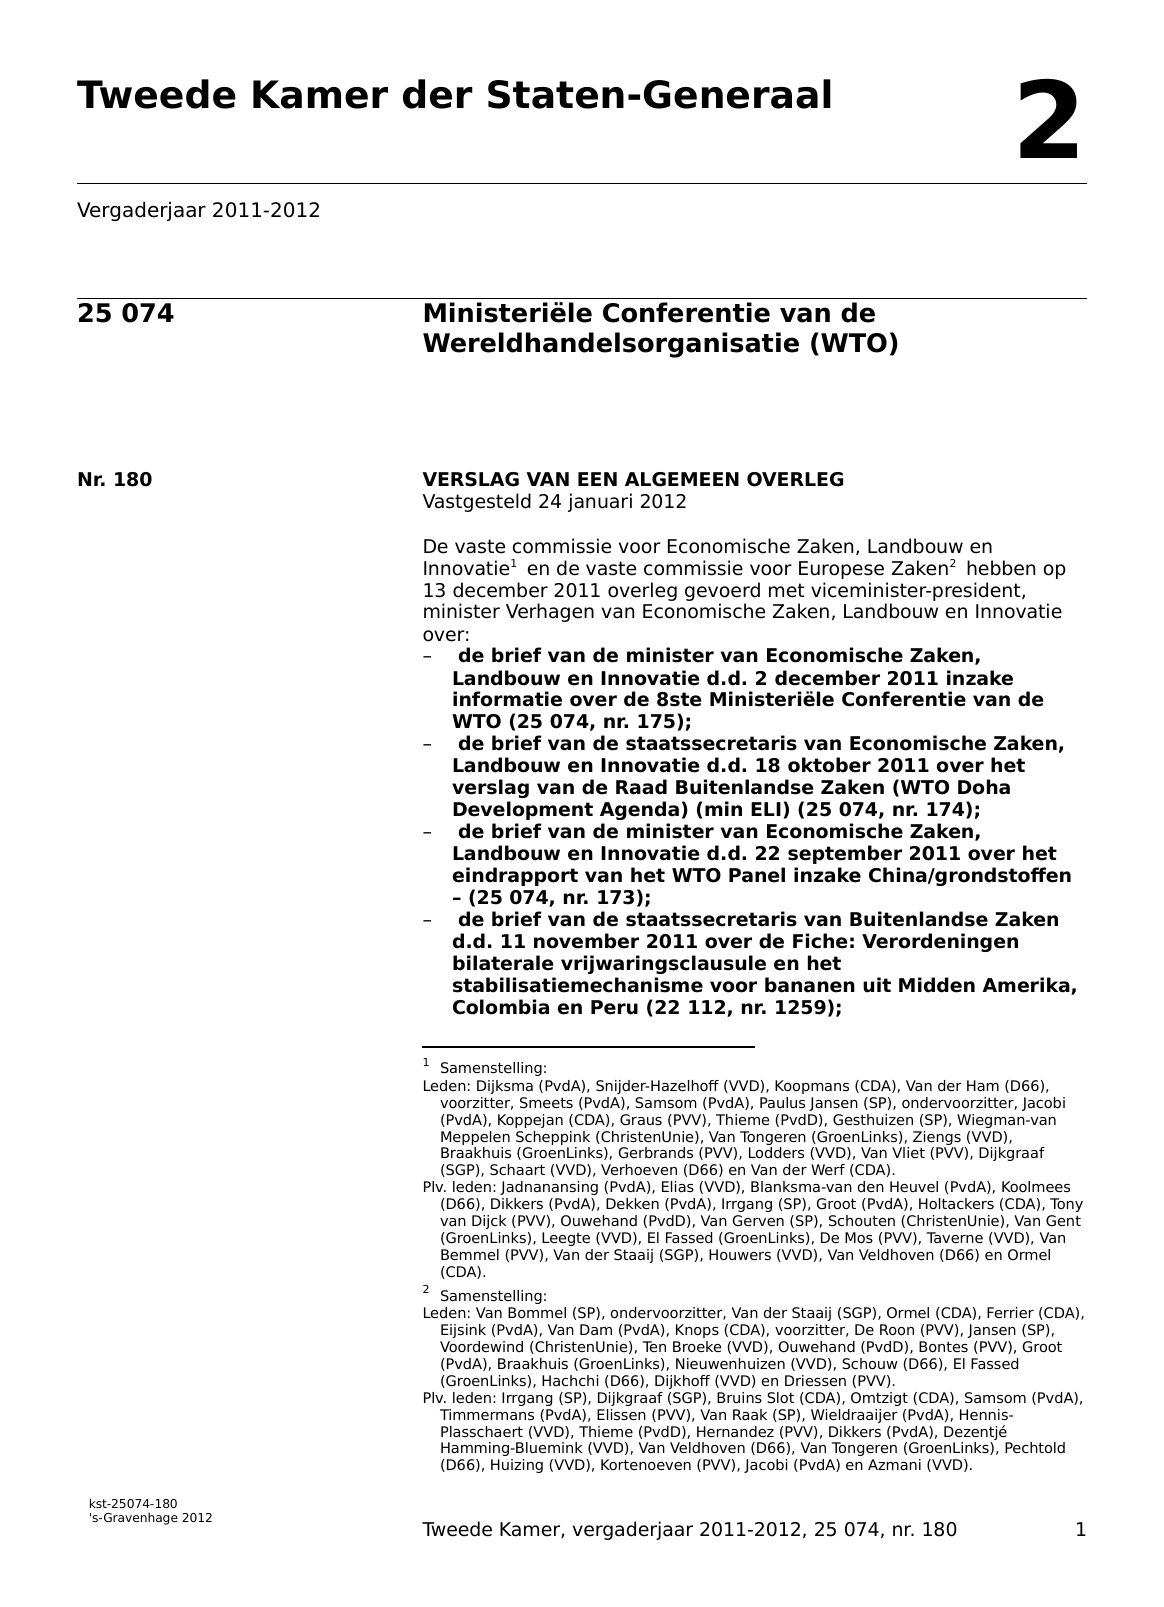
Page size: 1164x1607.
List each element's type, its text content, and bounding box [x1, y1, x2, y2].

text – de brief van de minister van Economische Zaken, Landbouw en Innovatie d.d. 22 september 2011 over het eindrapport van het WTO Panel inzake China/grondstoffen – (25 074, nr. 173); [422, 821, 1087, 909]
text – de brief van de minister van Economische Zaken, Landbouw en Innovatie d.d. 2 december 2011 inzake informatie over de 8ste Ministeriële Conferentie van de WTO (25 074, nr. 175); [422, 645, 1087, 733]
subtitle Nr. 180 VERSLAG VAN EEN ALGEMEEN OVERLEG [77, 469, 1087, 491]
text Samenstelling: [422, 1283, 1087, 1306]
table_cell Vergaderjaar 2011-2012 [77, 184, 1087, 298]
text Samenstelling: [422, 1056, 1087, 1078]
text Vastgesteld 24 januari 2012 [422, 491, 1087, 513]
table_header Tweede Kamer der Staten-Generaal [77, 59, 886, 183]
text kst-25074-180 [88, 1497, 323, 1511]
text Leden: Dijksma (PvdA), Snijder-Hazelhoff (VVD), Koopmans (CDA), Van der Ham (D66), voorzitter, Smeets (PvdA), Samsom (PvdA), Paulus Jansen (SP), ondervoorzitter, Jacobi (PvdA), Koppejan (CDA), Graus (PVV), Thieme (PvdD), Gesthuizen (SP), Wiegman-van Meppelen Scheppink (ChristenUnie), Van Tongeren (GroenLinks), Ziengs (VVD), Braakhuis (GroenLinks), Gerbrands (PVV), Lodders (VVD), Van Vliet (PVV), Dijkgraaf (SGP), Schaart (VVD), Verhoeven (D66) en Van der Werf (CDA). [422, 1078, 1087, 1179]
text Plv. leden: Irrgang (SP), Dijkgraaf (SGP), Bruins Slot (CDA), Omtzigt (CDA), Samsom (PvdA), Timmermans (PvdA), Elissen (PVV), Van Raak (SP), Wieldraaijer (PvdA), Hennis-Plasschaert (VVD), Thieme (PvdD), Hernandez (PVV), Dikkers (PvdA), Dezentjé Hamming-Bluemink (VVD), Van Veldhoven (D66), Van Tongeren (GroenLinks), Pechtold (D66), Huizing (VVD), Kortenoeven (PVV), Jacobi (PvdA) en Azmani (VVD). [422, 1390, 1087, 1474]
text De vaste commissie voor Economische Zaken, Landbouw en Innovatie en de vaste commissie voor Europese Zaken hebben op 13 december 2011 overleg gevoerd met viceminister-president, minister Verhagen van Economische Zaken, Landbouw en Innovatie over: [422, 536, 1087, 645]
text – de brief van de staatssecretaris van Buitenlandse Zaken d.d. 11 november 2011 over de Fiche: Verordeningen bilaterale vrijwaringsclausule en het stabilisatiemechanisme voor bananen uit Midden Amerika, Colombia en Peru (22 112, nr. 1259); [422, 909, 1087, 1019]
text 's-Gravenhage 2012 [88, 1511, 323, 1525]
text Plv. leden: Jadnanansing (PvdA), Elias (VVD), Blanksma-van den Heuvel (PvdA), Koolmees (D66), Dikkers (PvdA), Dekken (PvdA), Irrgang (SP), Groot (PvdA), Holtackers (CDA), Tony van Dijck (PVV), Ouwehand (PvdD), Van Gerven (SP), Schouten (ChristenUnie), Van Gent (GroenLinks), Leegte (VVD), El Fassed (GroenLinks), De Mos (PVV), Taverne (VVD), Van Bemmel (PVV), Van der Staaij (SGP), Houwers (VVD), Van Veldhoven (D66) en Ormel (CDA). [422, 1179, 1087, 1281]
table_header 2 [886, 59, 1087, 183]
text Leden: Van Bommel (SP), ondervoorzitter, Van der Staaij (SGP), Ormel (CDA), Ferrier (CDA), Eijsink (PvdA), Van Dam (PvdA), Knops (CDA), voorzitter, De Roon (PVV), Jansen (SP), Voordewind (ChristenUnie), Ten Broeke (VVD), Ouwehand (PvdD), Bontes (PVV), Groot (PvdA), Braakhuis (GroenLinks), Nieuwenhuizen (VVD), Schouw (D66), El Fassed (GroenLinks), Hachchi (D66), Dijkhoff (VVD) en Driessen (PVV). [422, 1306, 1087, 1390]
subtitle 25 074 Ministeriële Conferentie van de Wereldhandelsorganisatie (WTO) [77, 299, 1087, 358]
text – de brief van de staatssecretaris van Economische Zaken, Landbouw en Innovatie d.d. 18 oktober 2011 over het verslag van de Raad Buitenlandse Zaken (WTO Doha Development Agenda) (min ELI) (25 074, nr. 174); [422, 733, 1087, 821]
